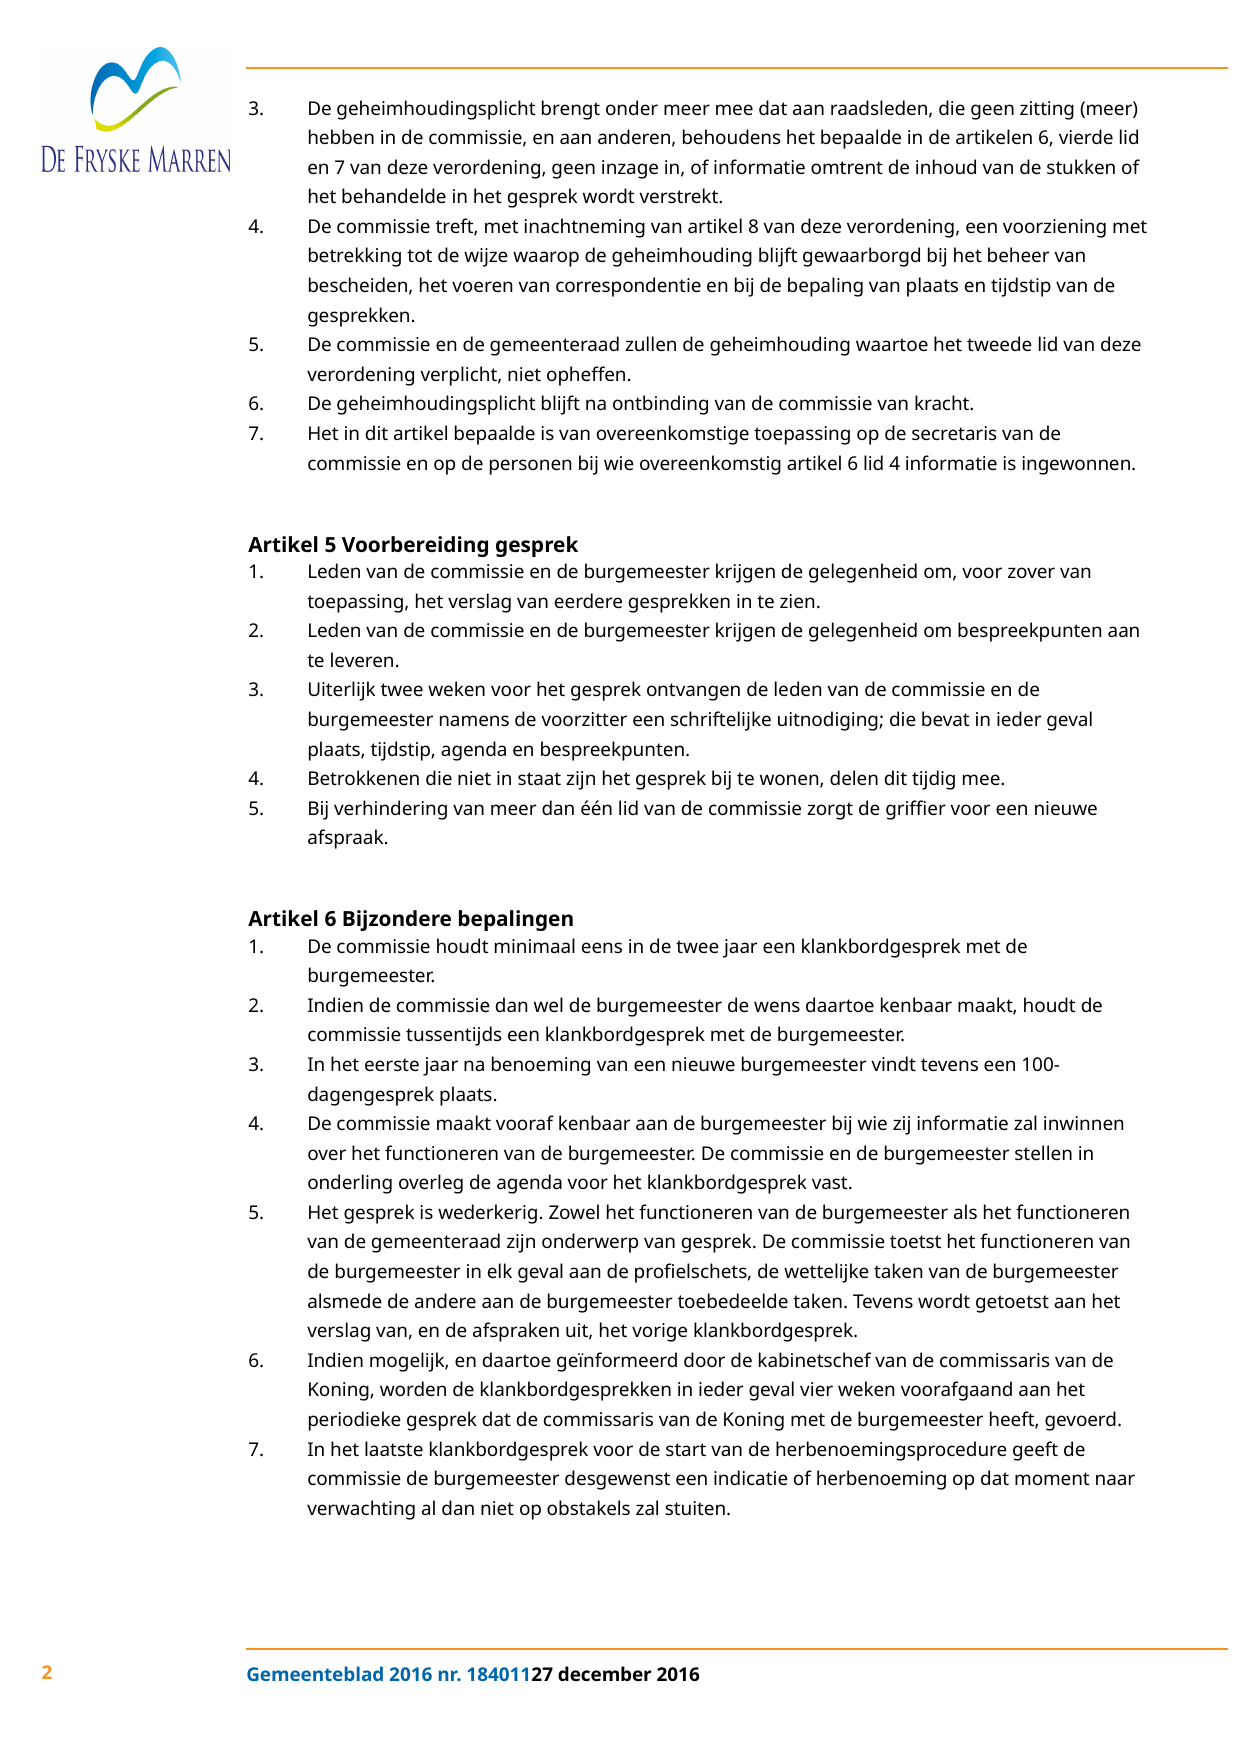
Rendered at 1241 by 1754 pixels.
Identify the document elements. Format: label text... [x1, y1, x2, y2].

list Leden van de commissie en de burgemeester krijgen de gelegenheid om bespreekpunten aan te leveren. [248, 617, 1152, 673]
text Artikel 5 Voorbereiding gesprek [248, 530, 1152, 558]
list De commissie en de gemeenteraad zullen de geheimhouding waartoe het tweede lid van deze verordening verplicht, niet opheffen. [248, 331, 1152, 387]
list De geheimhoudingsplicht brengt onder meer mee dat aan raadsleden, die geen zitting (meer) hebben in de commissie, en aan anderen, behoudens het bepaalde in de artikelen 6, vierde lid en 7 van deze verordening, geen inzage in, of informatie omtrent de inhoud van de stukken of het behandelde in het gesprek wordt verstrekt. [248, 95, 1152, 209]
list Het gesprek is wederkerig. Zowel het functioneren van de burgemeester als het functioneren van de gemeenteraad zijn onderwerp van gesprek. De commissie toetst het functioneren van de burgemeester in elk geval aan de profielschets, de wettelijke taken van de burgemeester alsmede de andere aan de burgemeester toebedeelde taken. Tevens wordt getoetst aan het verslag van, en de afspraken uit, het vorige klankbordgesprek. [248, 1199, 1152, 1343]
list In het laatste klankbordgesprek voor de start van de herbenoemingsprocedure geeft de commissie de burgemeester desgewenst een indicatie of herbenoeming op dat moment naar verwachting al dan niet op obstakels zal stuiten. [248, 1436, 1152, 1521]
list Bij verhindering van meer dan één lid van de commissie zorgt de griffier voor een nieuwe afspraak. [248, 795, 1152, 850]
list De commissie treft, met inachtneming van artikel 8 van deze verordening, een voorziening met betrekking tot de wijze waarop de geheimhouding blijft gewaarborgd bij het beheer van bescheiden, het voeren van correspondentie en bij de bepaling van plaats en tijdstip van de gesprekken. [248, 213, 1152, 328]
list Indien mogelijk, en daartoe geïnformeerd door de kabinetschef van de commissaris van de Koning, worden de klankbordgesprekken in ieder geval vier weken voorafgaand aan het periodieke gesprek dat de commissaris van de Koning met de burgemeester heeft, gevoerd. [248, 1347, 1152, 1432]
list Uiterlijk twee weken voor het gesprek ontvangen de leden van de commissie en de burgemeester namens de voorzitter een schriftelijke uitnodiging; die bevat in ieder geval plaats, tijdstip, agenda en bespreekpunten. [248, 677, 1152, 761]
list In het eerste jaar na benoeming van een nieuwe burgemeester vindt tevens een 100-dagengesprek plaats. [248, 1051, 1152, 1107]
text Artikel 6 Bijzondere bepalingen [248, 904, 1152, 933]
list De commissie houdt minimaal eens in de twee jaar een klankbordgesprek met de burgemeester. [248, 933, 1152, 988]
list Het in dit artikel bepaalde is van overeenkomstige toepassing op de secretaris van de commissie en op de personen bij wie overeenkomstig artikel 6 lid 4 informatie is ingewonnen. [248, 420, 1152, 476]
list De geheimhoudingsplicht blijft na ontbinding van de commissie van kracht. [248, 391, 1152, 416]
picture [41, 47, 231, 172]
list Leden van de commissie en de burgemeester krijgen de gelegenheid om, voor zover van toepassing, het verslag van eerdere gesprekken in te zien. [248, 558, 1152, 613]
list Betrokkenen die niet in staat zijn het gesprek bij te wonen, delen dit tijdig mee. [248, 765, 1152, 791]
list Indien de commissie dan wel de burgemeester de wens daartoe kenbaar maakt, houdt de commissie tussentijds een klankbordgesprek met de burgemeester. [248, 992, 1152, 1047]
list De commissie maakt vooraf kenbaar aan de burgemeester bij wie zij informatie zal inwinnen over het functioneren van de burgemeester. De commissie en de burgemeester stellen in onderling overleg de agenda voor het klankbordgesprek vast. [248, 1110, 1152, 1195]
